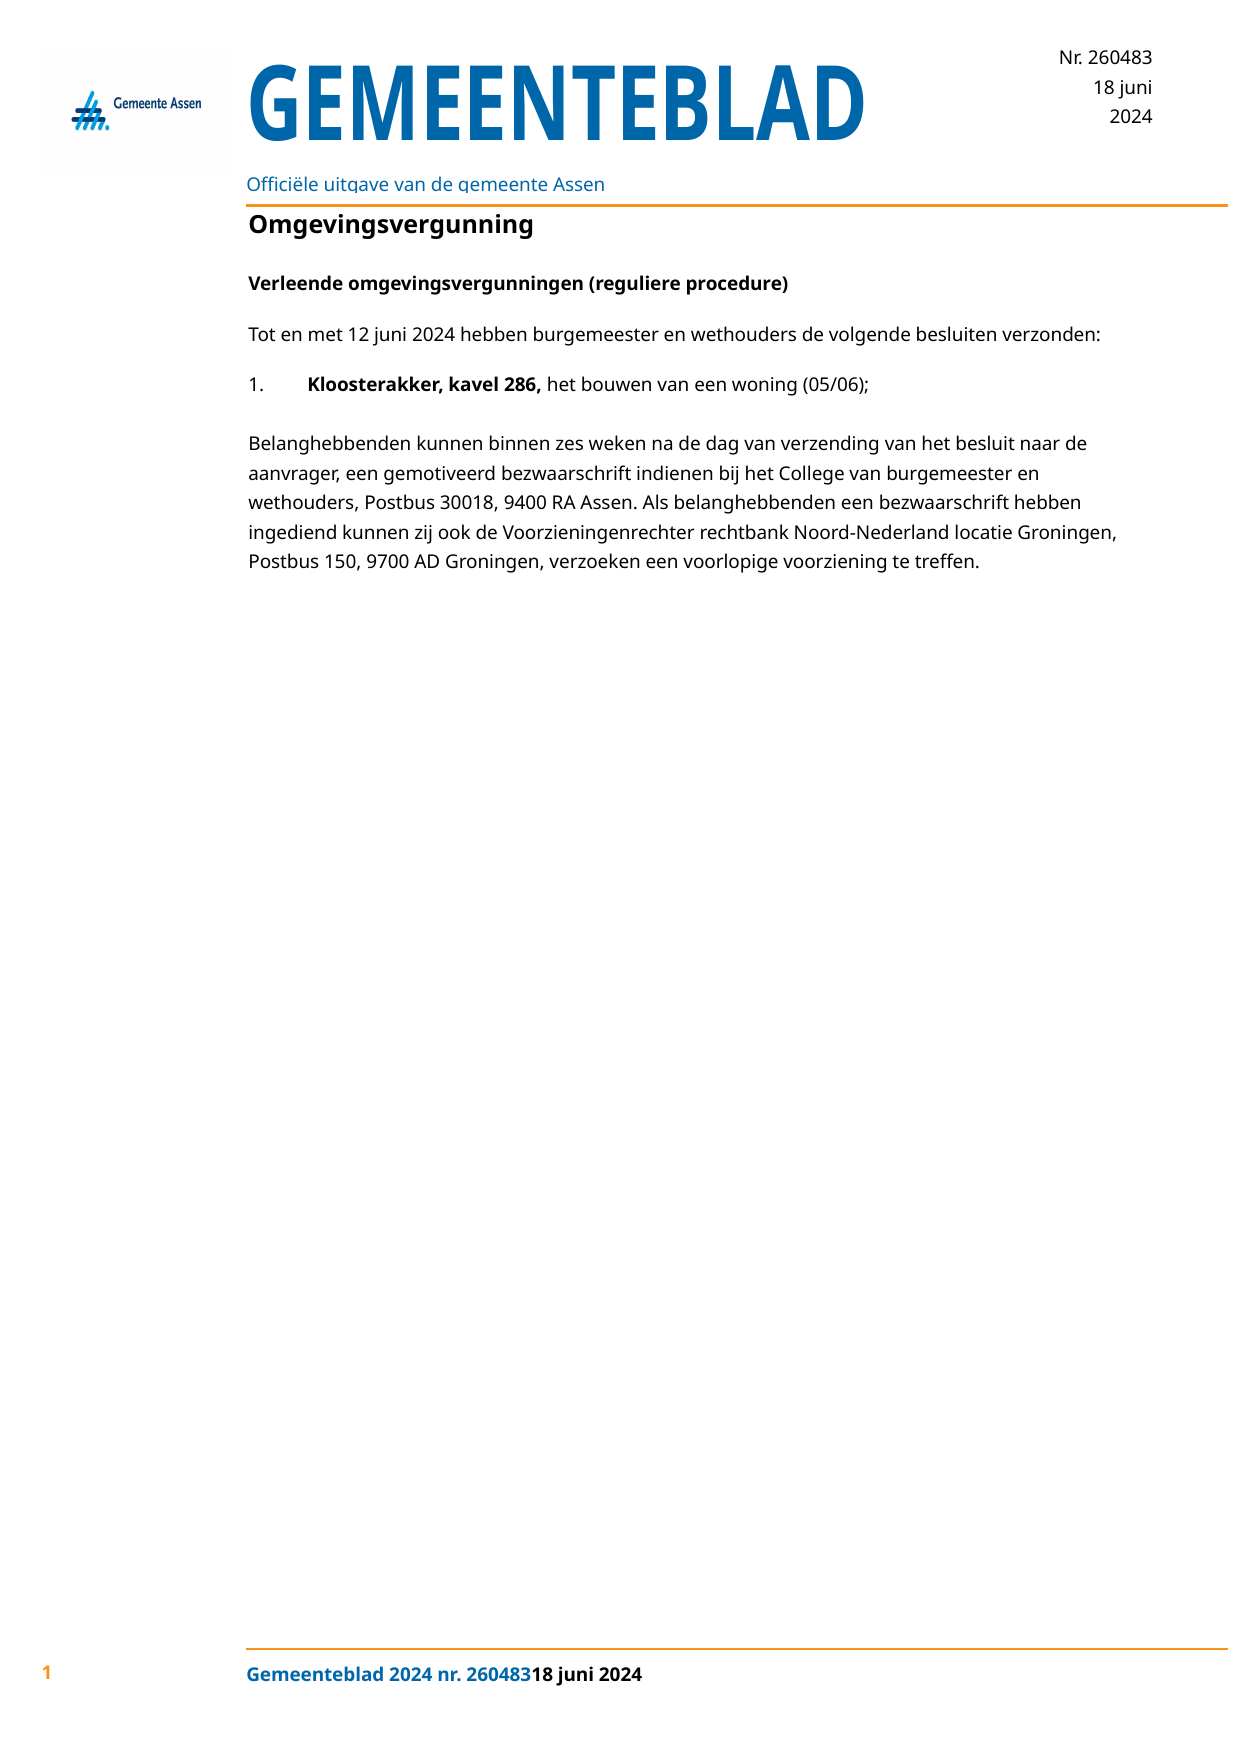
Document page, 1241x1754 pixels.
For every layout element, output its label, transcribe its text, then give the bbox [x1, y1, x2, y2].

text Omgevingsvergunning [248, 207, 1152, 241]
picture [41, 47, 231, 172]
text Belanghebbenden kunnen binnen zes weken na de dag van verzending van het besluit naar de aanvrager, een gemotiveerd bezwaarschrift indienen bij het College van burgemeester en wethouders, Postbus 30018, 9400 RA Assen. Als belanghebbenden een bezwaarschrift hebben ingediend kunnen zij ook de Voorzieningenrechter rechtbank Noord-Nederland locatie Groningen, Postbus 150, 9700 AD Groningen, verzoeken een voorlopige voorziening te treffen. [248, 430, 1152, 574]
text Tot en met 12 juni 2024 hebben burgemeester en wethouders de volgende besluiten verzonden: [248, 321, 1152, 346]
list Kloosterakker, kavel 286, het bouwen van een woning (05/06); [248, 371, 1152, 397]
text Verleende omgevingsvergunningen (reguliere procedure) [248, 270, 1152, 296]
